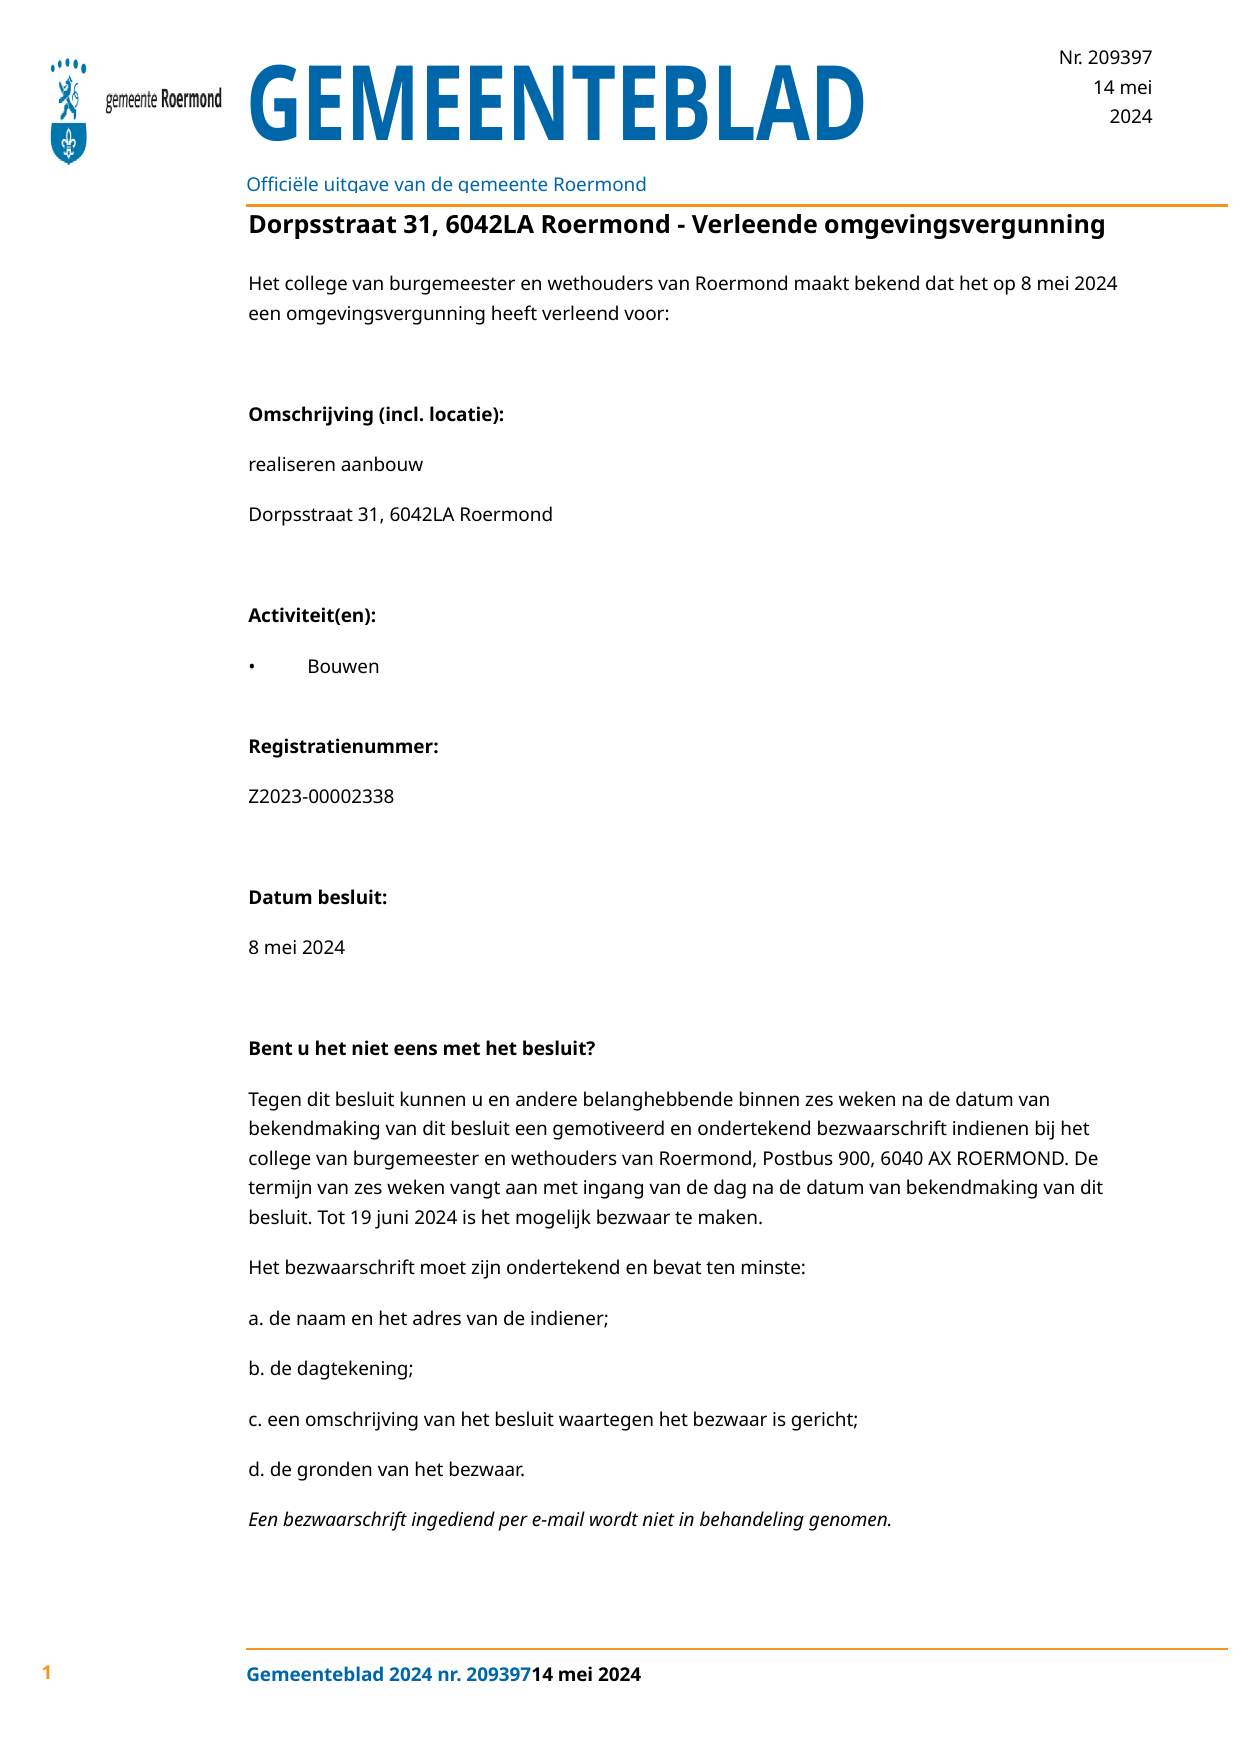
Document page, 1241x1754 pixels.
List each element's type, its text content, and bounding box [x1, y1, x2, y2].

text Een bezwaarschrift ingediend per e-mail wordt niet in behandeling genomen. [248, 1507, 1152, 1532]
text realiseren aanbouw [248, 451, 1152, 477]
text c. een omschrijving van het besluit waartegen het bezwaar is gericht; [248, 1406, 1152, 1431]
text a. de naam en het adres van de indiener; [248, 1305, 1152, 1331]
text d. de gronden van het bezwaar. [248, 1456, 1152, 1482]
text Registratienummer: [248, 733, 1152, 758]
picture [41, 47, 231, 172]
text Activiteit(en): [248, 602, 1152, 628]
text Het bezwaarschrift moet zijn ondertekend en bevat ten minste: [248, 1254, 1152, 1280]
list Bouwen [248, 653, 1152, 678]
text Tegen dit besluit kunnen u en andere belanghebbende binnen zes weken na de datum van bekendmaking van dit besluit een gemotiveerd en ondertekend bezwaarschrift indienen bij het college van burgemeester en wethouders van Roermond, Postbus 900, 6040 AX ROERMOND. De termijn van zes weken vangt aan met ingang van de dag na de datum van bekendmaking van dit besluit. Tot 19 juni 2024 is het mogelijk bezwaar te maken. [248, 1086, 1152, 1230]
text 8 mei 2024 [248, 934, 1152, 960]
text Omschrijving (incl. locatie): [248, 401, 1152, 426]
text Het college van burgemeester en wethouders van Roermond maakt bekend dat het op 8 mei 2024 een omgevingsvergunning heeft verleend voor: [248, 270, 1152, 326]
text Dorpsstraat 31, 6042LA Roermond - Verleende omgevingsvergunning [248, 207, 1152, 241]
text Datum besluit: [248, 884, 1152, 910]
text b. de dagtekening; [248, 1355, 1152, 1381]
text Z2023-00002338 [248, 783, 1152, 809]
text Bent u het niet eens met het besluit? [248, 1035, 1152, 1061]
text Dorpsstraat 31, 6042LA Roermond [248, 502, 1152, 527]
